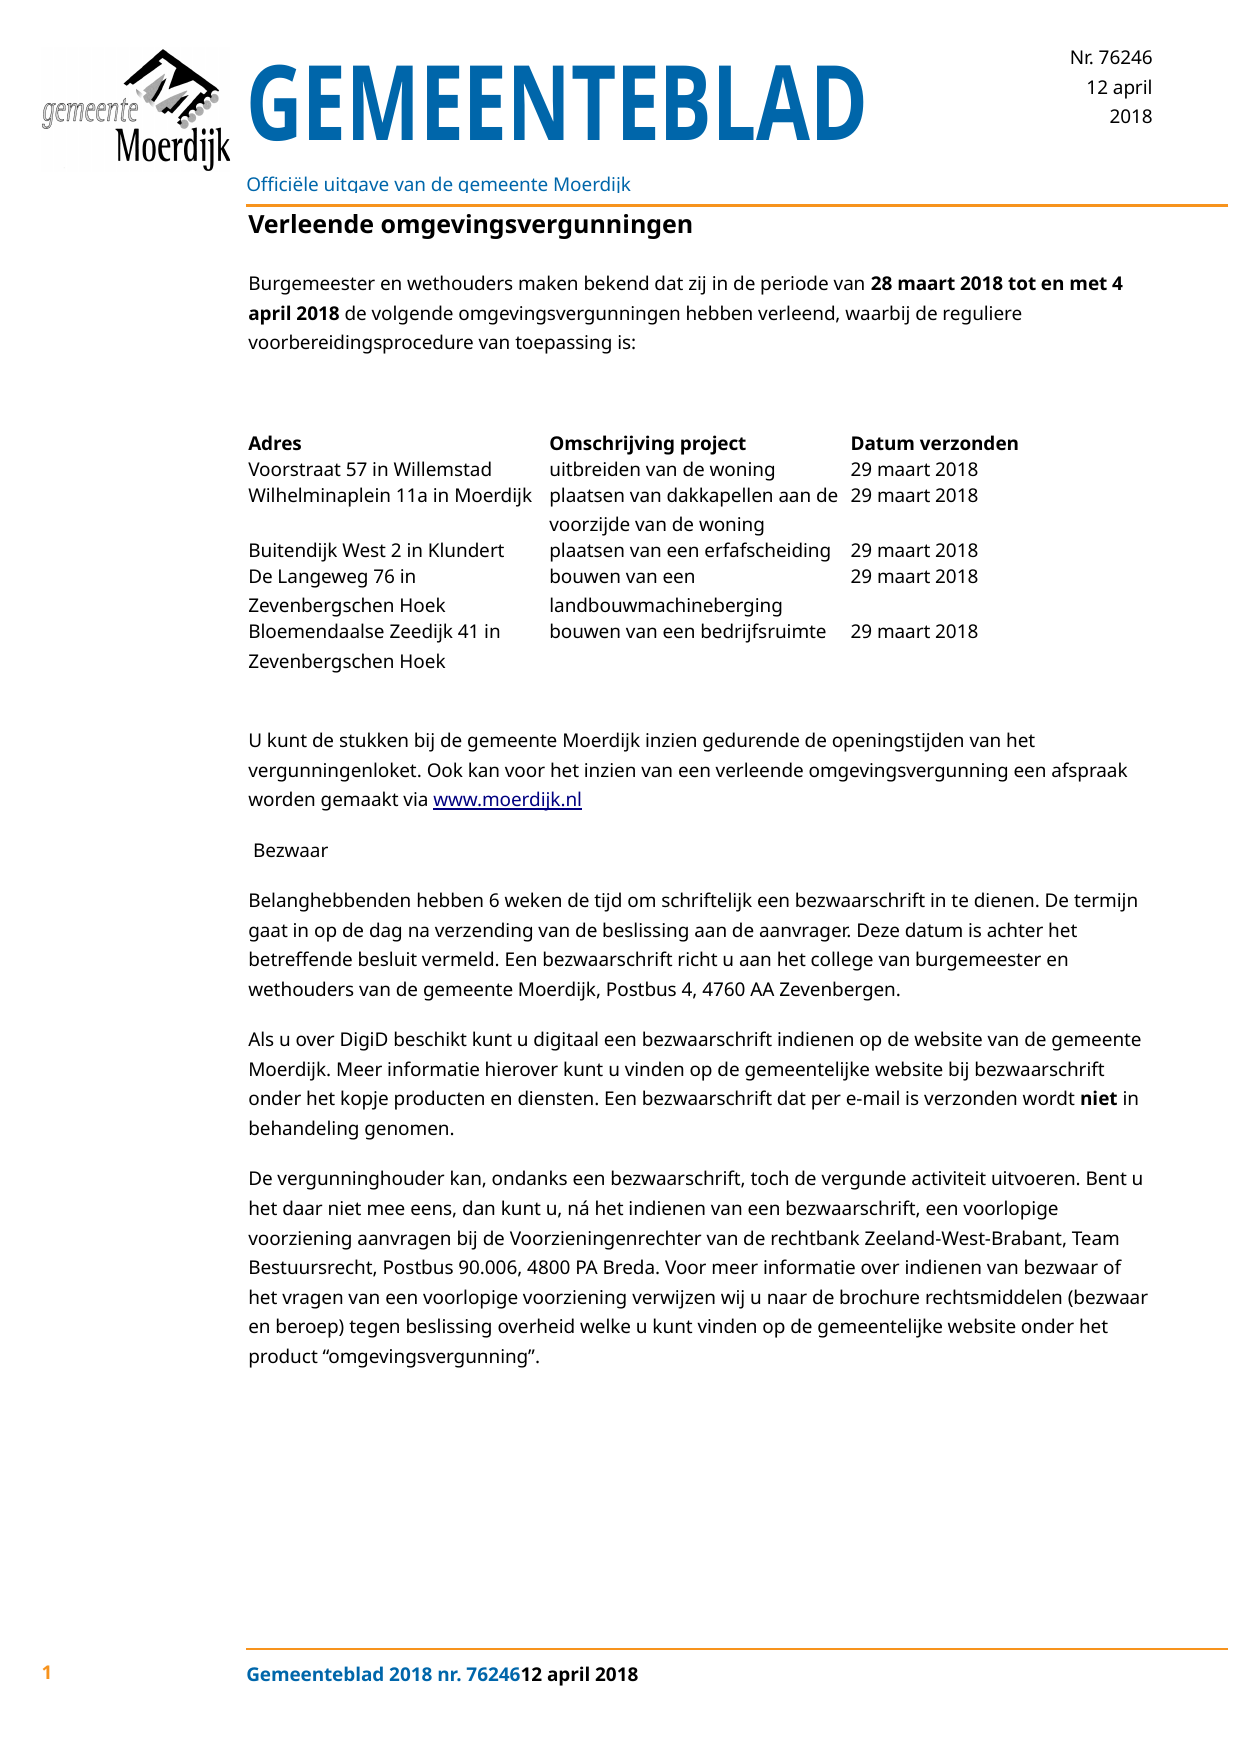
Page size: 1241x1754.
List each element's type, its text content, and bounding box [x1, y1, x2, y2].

text Als u over DigiD beschikt kunt u digitaal een bezwaarschrift indienen op de website van de gemeente Moerdijk. Meer informatie hierover kunt u vinden op de gemeentelijke website bij bezwaarschrift onder het kopje producten en diensten. Een bezwaarschrift dat per e-mail is verzonden wordt niet in behandeling genomen. [248, 1026, 1152, 1141]
table_cell 29 maart 2018 [850, 456, 1152, 482]
table_cell 29 maart 2018 [850, 482, 1152, 537]
table_header Datum verzonden [850, 430, 1152, 456]
table_cell Bloemendaalse Zeedijk 41 in Zevenbergschen Hoek [248, 618, 549, 673]
table_cell 29 maart 2018 [850, 537, 1152, 563]
picture [41, 47, 231, 172]
table_cell Wilhelminaplein 11a in Moerdijk [248, 482, 549, 537]
table_cell uitbreiden van de woning [549, 456, 850, 482]
text Bezwaar [248, 837, 1152, 862]
table_cell De Langeweg 76 in Zevenbergschen Hoek [248, 563, 549, 618]
table_cell bouwen van een landbouwmachineberging [549, 563, 850, 618]
table_cell plaatsen van een erfafscheiding [549, 537, 850, 563]
text Burgemeester en wethouders maken bekend dat zij in de periode van 28 maart 2018 tot en met 4 april 2018 de volgende omgevingsvergunningen hebben verleend, waarbij de reguliere voorbereidingsprocedure van toepassing is: [248, 270, 1152, 355]
table_cell Voorstraat 57 in Willemstad [248, 456, 549, 482]
text De vergunninghouder kan, ondanks een bezwaarschrift, toch de vergunde activiteit uitvoeren. Bent u het daar niet mee eens, dan kunt u, ná het indienen van een bezwaarschrift, een voorlopige voorziening aanvragen bij de Voorzieningenrechter van de rechtbank Zeeland-West-Brabant, Team Bestuursrecht, Postbus 90.006, 4800 PA Breda. Voor meer informatie over indienen van bezwaar of het vragen van een voorlopige voorziening verwijzen wij u naar de brochure rechtsmiddelen (bezwaar en beroep) tegen beslissing overheid welke u kunt vinden op de gemeentelijke website onder het product “omgevingsvergunning”. [248, 1166, 1152, 1369]
text Verleende omgevingsvergunningen [248, 207, 1152, 241]
text Belanghebbenden hebben 6 weken de tijd om schriftelijk een bezwaarschrift in te dienen. De termijn gaat in op de dag na verzending van de beslissing aan de aanvrager. Deze datum is achter het betreffende besluit vermeld. Een bezwaarschrift richt u aan het college van burgemeester en wethouders van de gemeente Moerdijk, Postbus 4, 4760 AA Zevenbergen. [248, 887, 1152, 1002]
table_cell 29 maart 2018 [850, 563, 1152, 618]
text U kunt de stukken bij de gemeente Moerdijk inzien gedurende de openingstijden van het vergunningenloket. Ook kan voor het inzien van een verleende omgevingsvergunning een afspraak worden gemaakt via www.moerdijk.nl [248, 727, 1152, 812]
table_cell plaatsen van dakkapellen aan de voorzijde van de woning [549, 482, 850, 537]
table_header Adres [248, 430, 549, 456]
table_cell 29 maart 2018 [850, 618, 1152, 673]
table_cell Buitendijk West 2 in Klundert [248, 537, 549, 563]
table_cell bouwen van een bedrijfsruimte [549, 618, 850, 673]
table_header Omschrijving project [549, 430, 850, 456]
